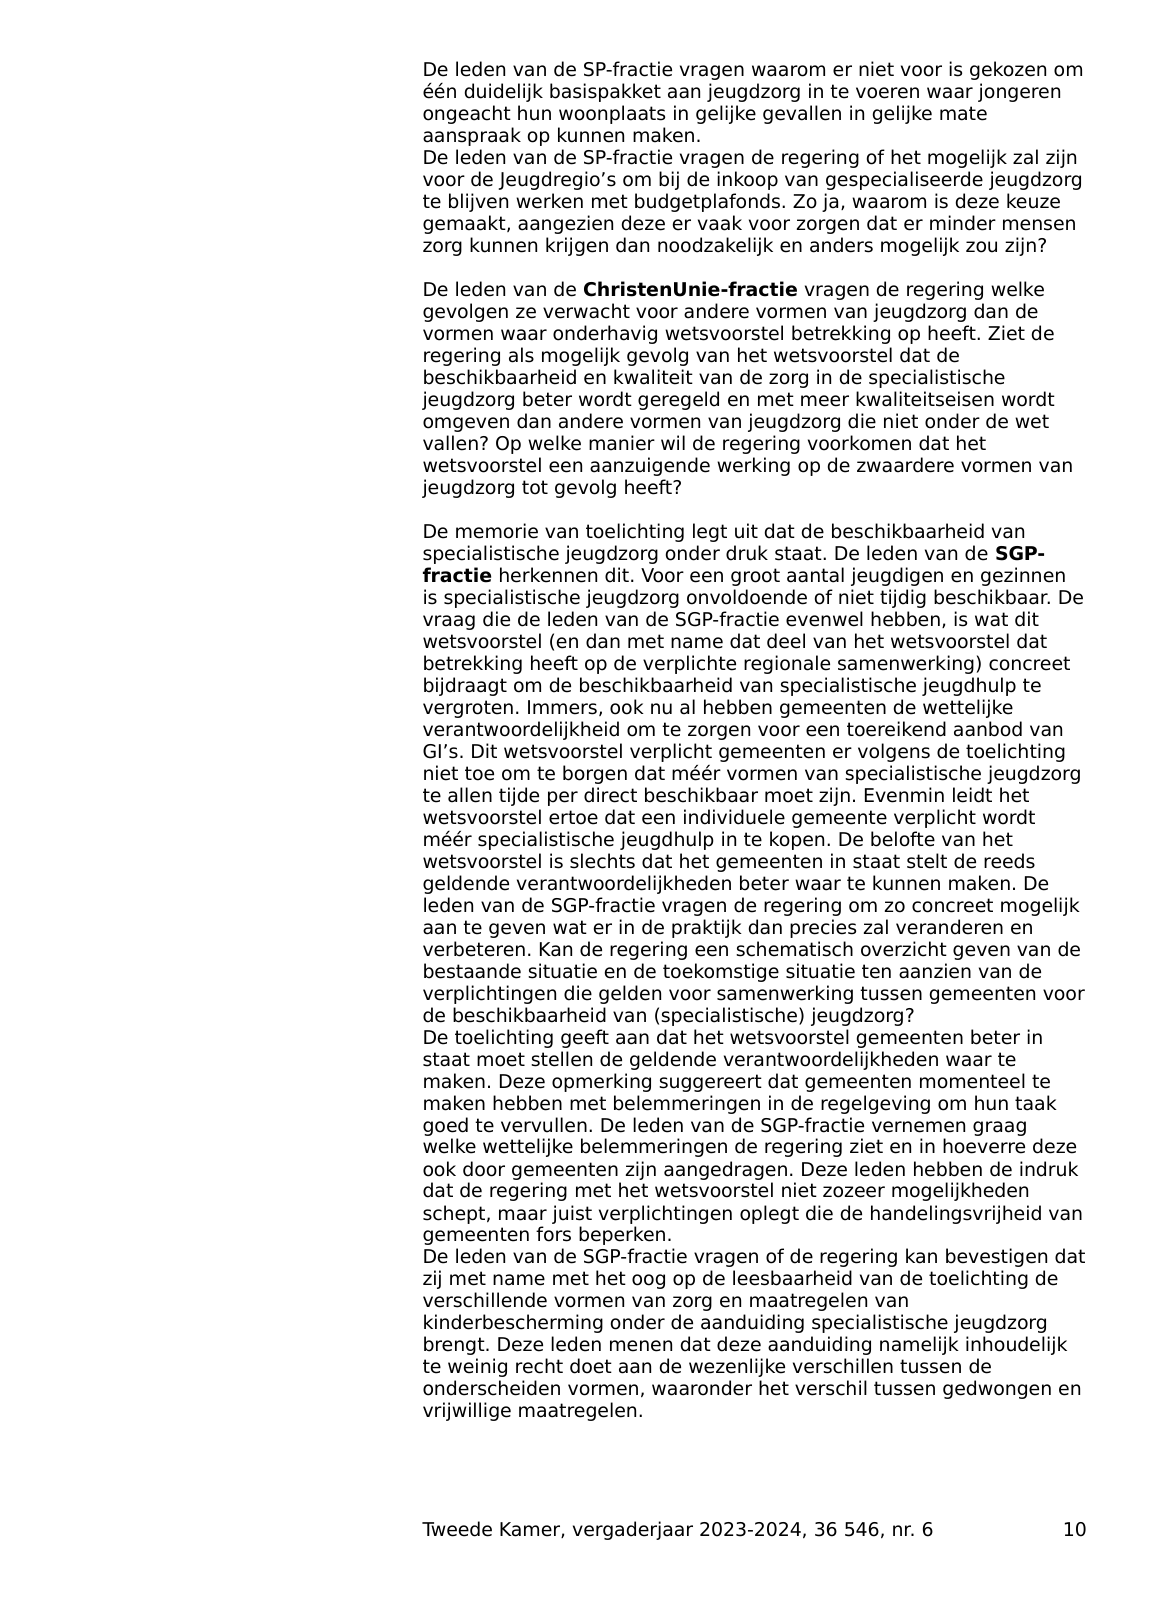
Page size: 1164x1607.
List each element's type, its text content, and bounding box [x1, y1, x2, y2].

text De toelichting geeft aan dat het wetsvoorstel gemeenten beter in staat moet stellen de geldende verantwoordelijkheden waar te maken. Deze opmerking suggereert dat gemeenten momenteel te maken hebben met belemmeringen in de regelgeving om hun taak goed te vervullen. De leden van de SGP-fractie vernemen graag welke wettelijke belemmeringen de regering ziet en in hoeverre deze ook door gemeenten zijn aangedragen. Deze leden hebben de indruk dat de regering met het wetsvoorstel niet zozeer mogelijkheden schept, maar juist verplichtingen oplegt die de handelingsvrijheid van gemeenten fors beperken. [422, 1027, 1087, 1246]
text De leden van de SP-fractie vragen de regering of het mogelijk zal zijn voor de Jeugdregio’s om bij de inkoop van gespecialiseerde jeugdzorg te blijven werken met budgetplafonds. Zo ja, waarom is deze keuze gemaakt, aangezien deze er vaak voor zorgen dat er minder mensen zorg kunnen krijgen dan noodzakelijk en anders mogelijk zou zijn? [422, 147, 1087, 257]
text De leden van de SP-fractie vragen waarom er niet voor is gekozen om één duidelijk basispakket aan jeugdzorg in te voeren waar jongeren ongeacht hun woonplaats in gelijke gevallen in gelijke mate aanspraak op kunnen maken. [422, 59, 1087, 147]
text De memorie van toelichting legt uit dat de beschikbaarheid van specialistische jeugdzorg onder druk staat. De leden van de SGP-fractie herkennen dit. Voor een groot aantal jeugdigen en gezinnen is specialistische jeugdzorg onvoldoende of niet tijdig beschikbaar. De vraag die de leden van de SGP-fractie evenwel hebben, is wat dit wetsvoorstel (en dan met name dat deel van het wetsvoorstel dat betrekking heeft op de verplichte regionale samenwerking) concreet bijdraagt om de beschikbaarheid van specialistische jeugdhulp te vergroten. Immers, ook nu al hebben gemeenten de wettelijke verantwoordelijkheid om te zorgen voor een toereikend aanbod van GI’s. Dit wetsvoorstel verplicht gemeenten er volgens de toelichting niet toe om te borgen dat méér vormen van specialistische jeugdzorg te allen tijde per direct beschikbaar moet zijn. Evenmin leidt het wetsvoorstel ertoe dat een individuele gemeente verplicht wordt méér specialistische jeugdhulp in te kopen. De belofte van het wetsvoorstel is slechts dat het gemeenten in staat stelt de reeds geldende verantwoordelijkheden beter waar te kunnen maken. De leden van de SGP-fractie vragen de regering om zo concreet mogelijk aan te geven wat er in de praktijk dan precies zal veranderen en verbeteren. Kan de regering een schematisch overzicht geven van de bestaande situatie en de toekomstige situatie ten aanzien van de verplichtingen die gelden voor samenwerking tussen gemeenten voor de beschikbaarheid van (specialistische) jeugdzorg? [422, 521, 1087, 1027]
text De leden van de SGP-fractie vragen of de regering kan bevestigen dat zij met name met het oog op de leesbaarheid van de toelichting de verschillende vormen van zorg en maatregelen van kinderbescherming onder de aanduiding specialistische jeugdzorg brengt. Deze leden menen dat deze aanduiding namelijk inhoudelijk te weinig recht doet aan de wezenlijke verschillen tussen de onderscheiden vormen, waaronder het verschil tussen gedwongen en vrijwillige maatregelen. [422, 1246, 1087, 1422]
text De leden van de ChristenUnie-fractie vragen de regering welke gevolgen ze verwacht voor andere vormen van jeugdzorg dan de vormen waar onderhavig wetsvoorstel betrekking op heeft. Ziet de regering als mogelijk gevolg van het wetsvoorstel dat de beschikbaarheid en kwaliteit van de zorg in de specialistische jeugdzorg beter wordt geregeld en met meer kwaliteitseisen wordt omgeven dan andere vormen van jeugdzorg die niet onder de wet vallen? Op welke manier wil de regering voorkomen dat het wetsvoorstel een aanzuigende werking op de zwaardere vormen van jeugdzorg tot gevolg heeft? [422, 279, 1087, 499]
